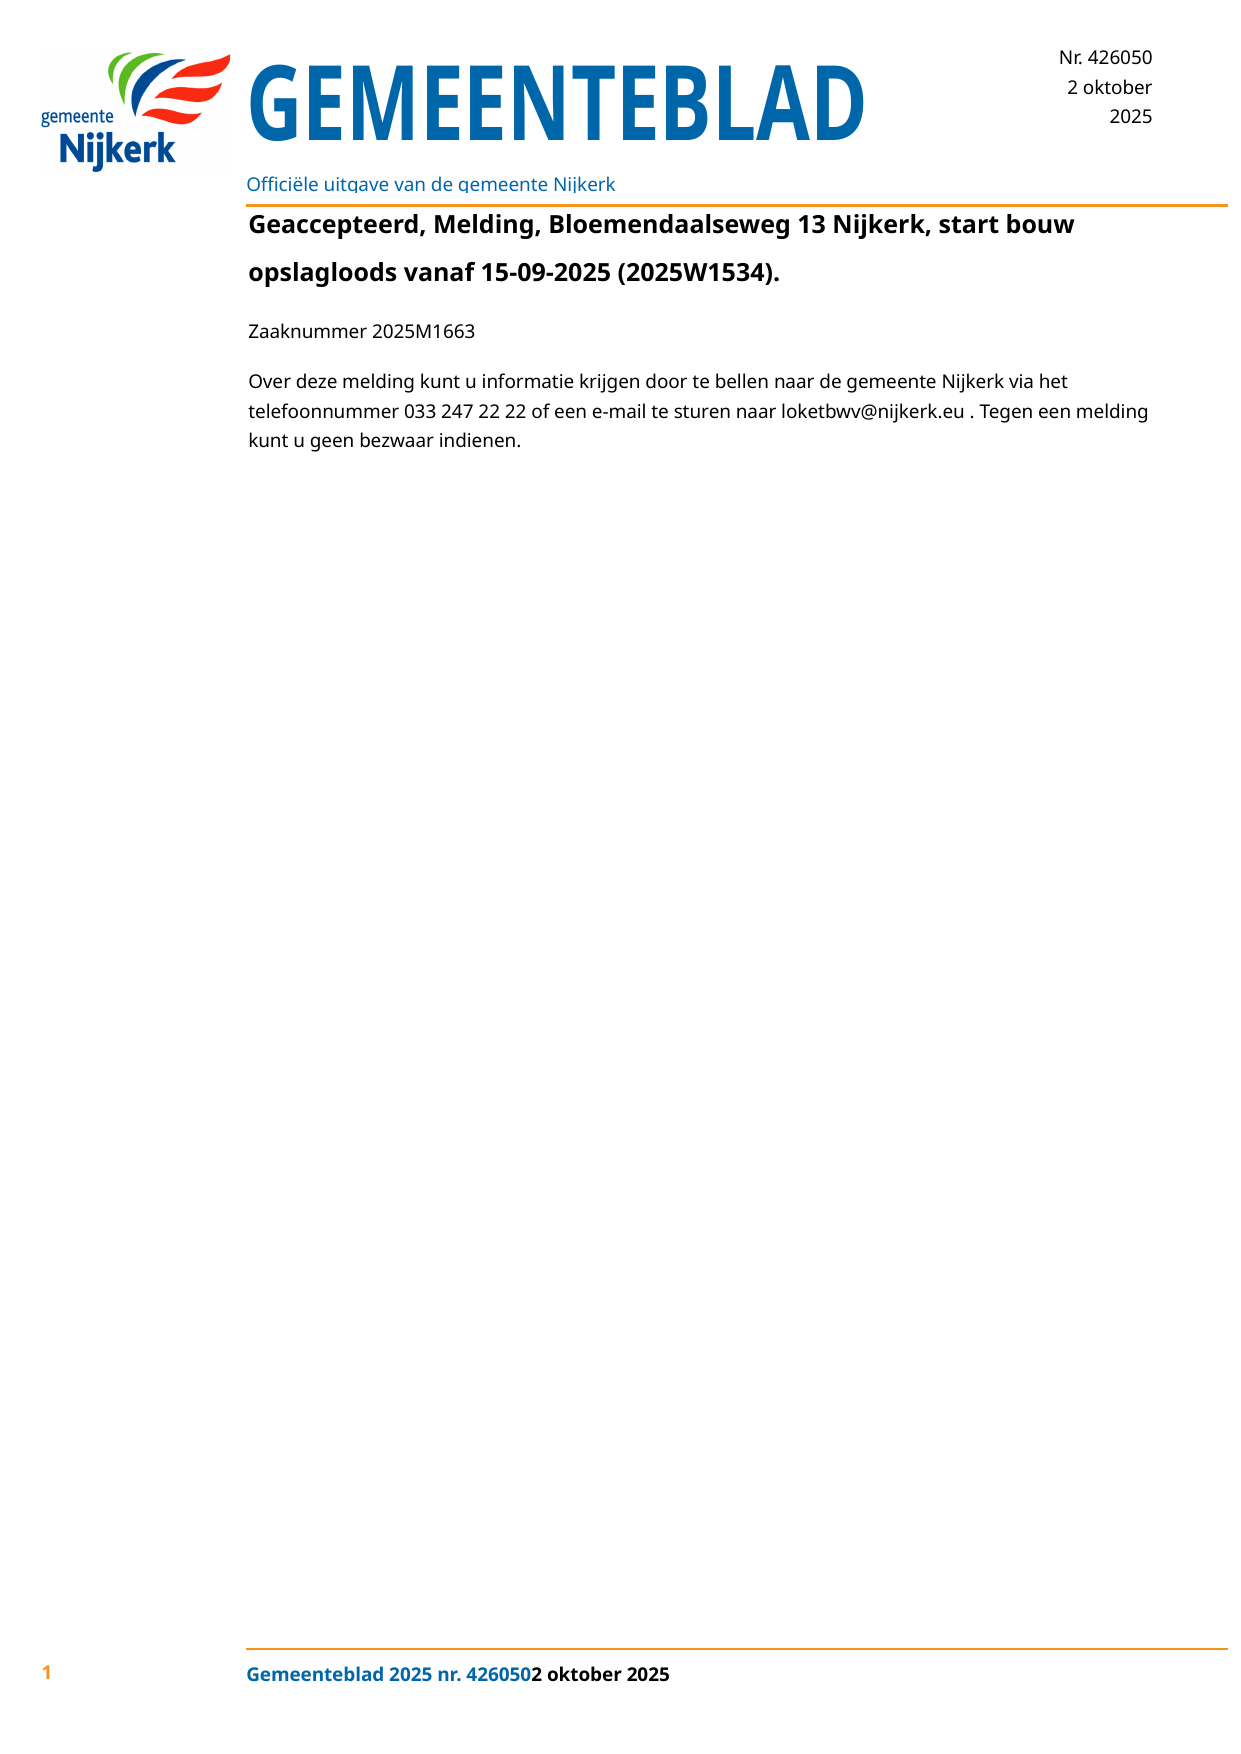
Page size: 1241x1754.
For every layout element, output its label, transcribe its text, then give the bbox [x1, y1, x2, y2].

text Zaaknummer 2025M1663 [248, 318, 1152, 344]
picture [41, 47, 231, 172]
text Over deze melding kunt u informatie krijgen door te bellen naar de gemeente Nijkerk via het telefoonnummer 033 247 22 22 of een e-mail te sturen naar loketbwv@nijkerk.eu . Tegen een melding kunt u geen bezwaar indienen. [248, 368, 1152, 453]
text Geaccepteerd, Melding, Bloemendaalseweg 13 Nijkerk, start bouw opslagloods vanaf 15-09-2025 (2025W1534). [248, 207, 1152, 288]
